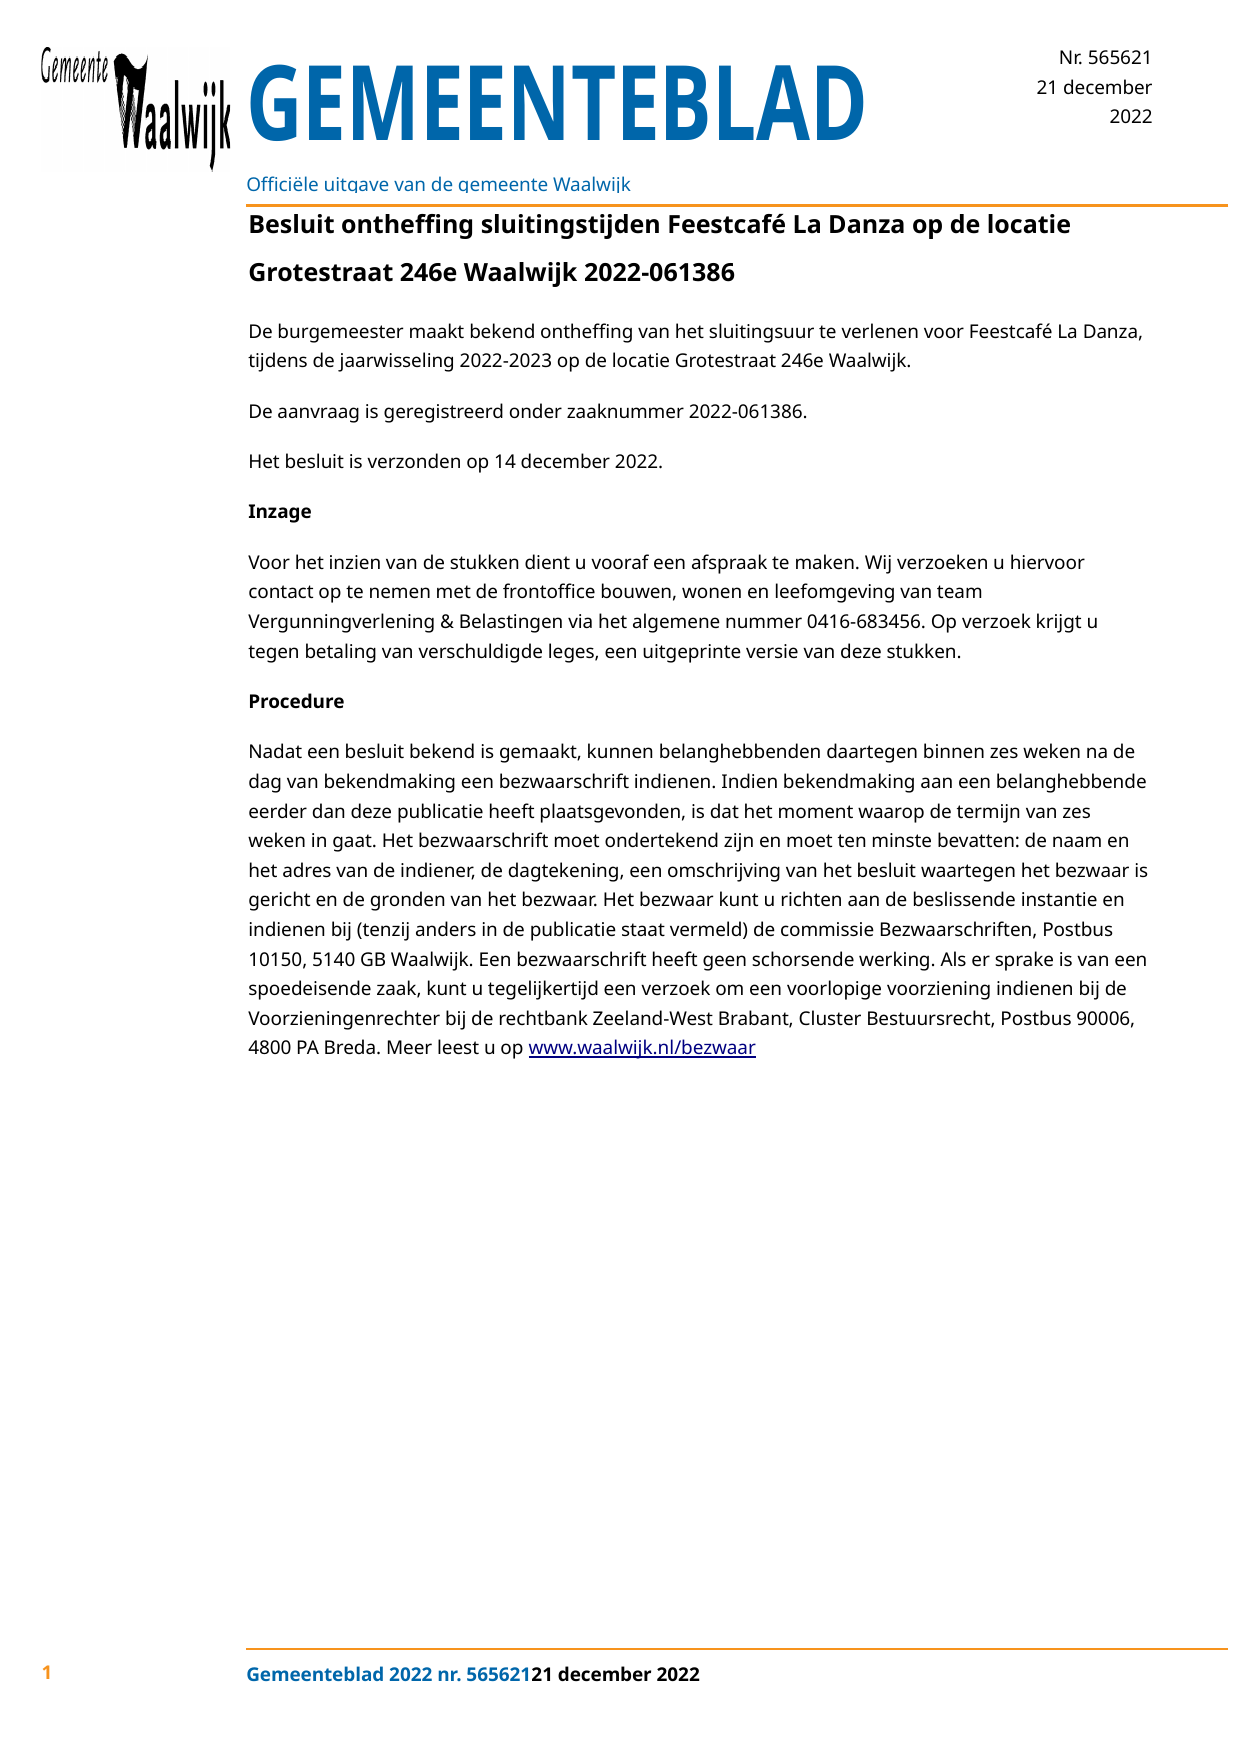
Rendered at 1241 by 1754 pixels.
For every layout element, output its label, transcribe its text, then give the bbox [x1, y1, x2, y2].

picture [41, 47, 231, 172]
text Procedure [248, 688, 1152, 714]
text Inzage [248, 499, 1152, 524]
text Het besluit is verzonden op 14 december 2022. [248, 448, 1152, 474]
text Nadat een besluit bekend is gemaakt, kunnen belanghebbenden daartegen binnen zes weken na de dag van bekendmaking een bezwaarschrift indienen. Indien bekendmaking aan een belanghebbende eerder dan deze publicatie heeft plaatsgevonden, is dat het moment waarop de termijn van zes weken in gaat. Het bezwaarschrift moet ondertekend zijn en moet ten minste bevatten: de naam en het adres van de indiener, de dagtekening, een omschrijving van het besluit waartegen het bezwaar is gericht en de gronden van het bezwaar. Het bezwaar kunt u richten aan de beslissende instantie en indienen bij (tenzij anders in de publicatie staat vermeld) de commissie Bezwaarschriften, Postbus 10150, 5140 GB Waalwijk. Een bezwaarschrift heeft geen schorsende werking. Als er sprake is van een spoedeisende zaak, kunt u tegelijkertijd een verzoek om een voorlopige voorziening indienen bij de Voorzieningenrechter bij de rechtbank Zeeland-West Brabant, Cluster Bestuursrecht, Postbus 90006, 4800 PA Breda. Meer leest u op www.waalwijk.nl/bezwaar [248, 739, 1152, 1060]
text Besluit ontheffing sluitingstijden Feestcafé La Danza op de locatie Grotestraat 246e Waalwijk 2022-061386 [248, 207, 1152, 288]
text De burgemeester maakt bekend ontheffing van het sluitingsuur te verlenen voor Feestcafé La Danza, tijdens de jaarwisseling 2022-2023 op de locatie Grotestraat 246e Waalwijk. [248, 318, 1152, 373]
text Voor het inzien van de stukken dient u vooraf een afspraak te maken. Wij verzoeken u hiervoor contact op te nemen met de frontoffice bouwen, wonen en leefomgeving van team Vergunningverlening & Belastingen via het algemene nummer 0416-683456. Op verzoek krijgt u tegen betaling van verschuldigde leges, een uitgeprinte versie van deze stukken. [248, 549, 1152, 664]
text De aanvraag is geregistreerd onder zaaknummer 2022-061386. [248, 398, 1152, 424]
